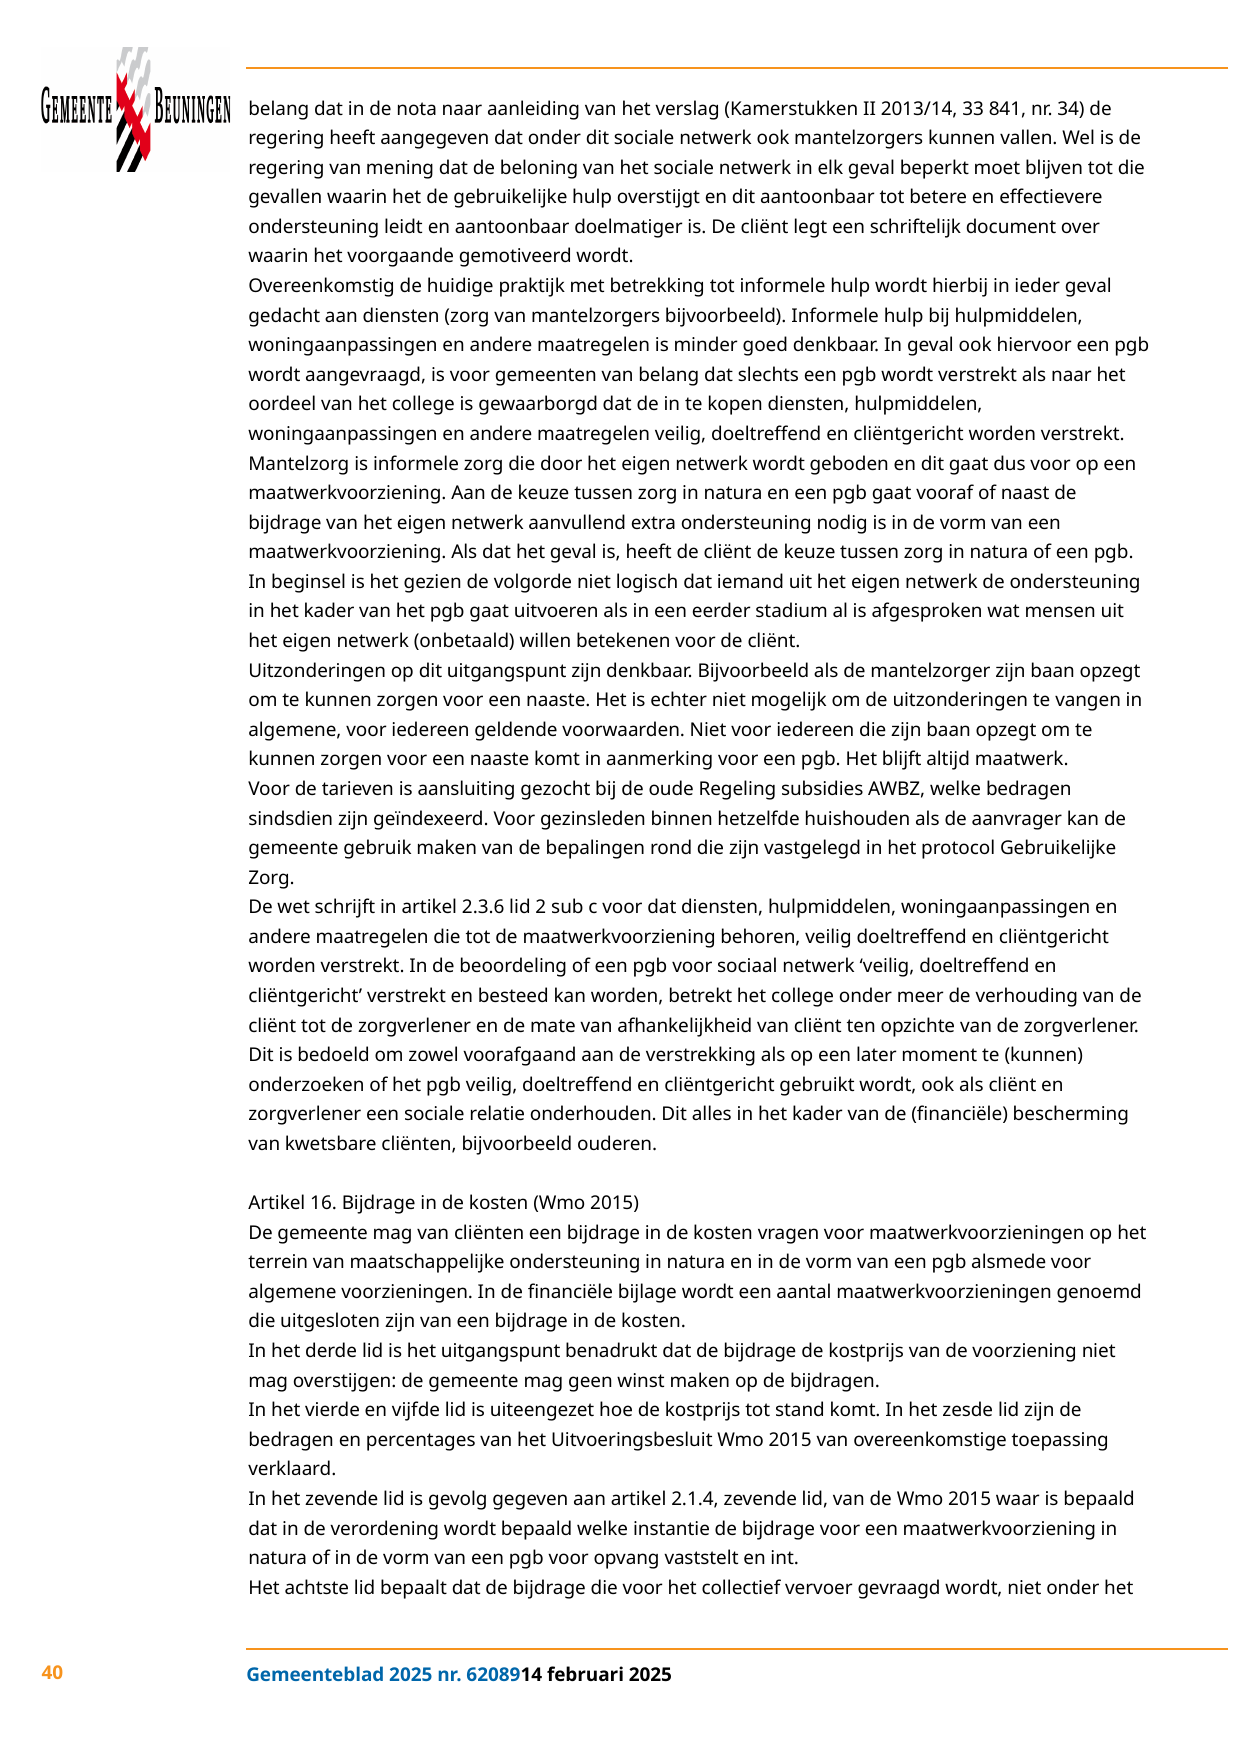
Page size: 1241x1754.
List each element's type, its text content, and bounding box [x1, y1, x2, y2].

text In beginsel is het gezien de volgorde niet logisch dat iemand uit het eigen netwerk de ondersteuning in het kader van het pgb gaat uitvoeren als in een eerder stadium al is afgesproken wat mensen uit het eigen netwerk (onbetaald) willen betekenen voor de cliënt. [248, 568, 1152, 653]
text Het achtste lid bepaalt dat de bijdrage die voor het collectief vervoer gevraagd wordt, niet onder het [248, 1574, 1152, 1600]
text Voor de tarieven is aansluiting gezocht bij de oude Regeling subsidies AWBZ, welke bedragen sindsdien zijn geïndexeerd. Voor gezinsleden binnen hetzelfde huishouden als de aanvrager kan de gemeente gebruik maken van de bepalingen rond die zijn vastgelegd in het protocol Gebruikelijke Zorg. [248, 775, 1152, 890]
text De gemeente mag van cliënten een bijdrage in de kosten vragen voor maatwerkvoorzieningen op het terrein van maatschappelijke ondersteuning in natura en in de vorm van een pgb alsmede voor algemene voorzieningen. In de financiële bijlage wordt een aantal maatwerkvoorzieningen genoemd die uitgesloten zijn van een bijdrage in de kosten. [248, 1219, 1152, 1333]
text Overeenkomstig de huidige praktijk met betrekking tot informele hulp wordt hierbij in ieder geval gedacht aan diensten (zorg van mantelzorgers bijvoorbeeld). Informele hulp bij hulpmiddelen, woningaanpassingen en andere maatregelen is minder goed denkbaar. In geval ook hiervoor een pgb wordt aangevraagd, is voor gemeenten van belang dat slechts een pgb wordt verstrekt als naar het oordeel van het college is gewaarborgd dat de in te kopen diensten, hulpmiddelen, woningaanpassingen en andere maatregelen veilig, doeltreffend en cliëntgericht worden verstrekt. [248, 272, 1152, 446]
text Uitzonderingen op dit uitgangspunt zijn denkbaar. Bijvoorbeeld als de mantelzorger zijn baan opzegt om te kunnen zorgen voor een naaste. Het is echter niet mogelijk om de uitzonderingen te vangen in algemene, voor iedereen geldende voorwaarden. Niet voor iedereen die zijn baan opzegt om te kunnen zorgen voor een naaste komt in aanmerking voor een pgb. Het blijft altijd maatwerk. [248, 657, 1152, 771]
text De wet schrijft in artikel 2.3.6 lid 2 sub c voor dat diensten, hulpmiddelen, woningaanpassingen en andere maatregelen die tot de maatwerkvoorziening behoren, veilig doeltreffend en cliëntgericht worden verstrekt. In de beoordeling of een pgb voor sociaal netwerk ‘veilig, doeltreffend en cliëntgericht’ verstrekt en besteed kan worden, betrekt het college onder meer de verhouding van de cliënt tot de zorgverlener en de mate van afhankelijkheid van cliënt ten opzichte van de zorgverlener. Dit is bedoeld om zowel voorafgaand aan de verstrekking als op een later moment te (kunnen) onderzoeken of het pgb veilig, doeltreffend en cliëntgericht gebruikt wordt, ook als cliënt en zorgverlener een sociale relatie onderhouden. Dit alles in het kader van de (financiële) bescherming van kwetsbare cliënten, bijvoorbeeld ouderen. [248, 893, 1152, 1156]
text Artikel 16. Bijdrage in de kosten (Wmo 2015) [248, 1189, 1152, 1215]
text In het zevende lid is gevolg gegeven aan artikel 2.1.4, zevende lid, van de Wmo 2015 waar is bepaald dat in de verordening wordt bepaald welke instantie de bijdrage voor een maatwerkvoorziening in natura of in de vorm van een pgb voor opvang vaststelt en int. [248, 1485, 1152, 1570]
text In het vierde en vijfde lid is uiteengezet hoe de kostprijs tot stand komt. In het zesde lid zijn de bedragen en percentages van het Uitvoeringsbesluit Wmo 2015 van overeenkomstige toepassing verklaard. [248, 1396, 1152, 1481]
text In het derde lid is het uitgangspunt benadrukt dat de bijdrage de kostprijs van de voorziening niet mag overstijgen: de gemeente mag geen winst maken op de bijdragen. [248, 1337, 1152, 1393]
text belang dat in de nota naar aanleiding van het verslag (Kamerstukken II 2013/14, 33 841, nr. 34) de regering heeft aangegeven dat onder dit sociale netwerk ook mantelzorgers kunnen vallen. Wel is de regering van mening dat de beloning van het sociale netwerk in elk geval beperkt moet blijven tot die gevallen waarin het de gebruikelijke hulp overstijgt en dit aantoonbaar tot betere en effectievere ondersteuning leidt en aantoonbaar doelmatiger is. De cliënt legt een schriftelijk document over waarin het voorgaande gemotiveerd wordt. [248, 95, 1152, 268]
text Mantelzorg is informele zorg die door het eigen netwerk wordt geboden en dit gaat dus voor op een maatwerkvoorziening. Aan de keuze tussen zorg in natura en een pgb gaat vooraf of naast de bijdrage van het eigen netwerk aanvullend extra ondersteuning nodig is in de vorm van een maatwerkvoorziening. Als dat het geval is, heeft de cliënt de keuze tussen zorg in natura of een pgb. [248, 450, 1152, 564]
picture [41, 47, 231, 172]
